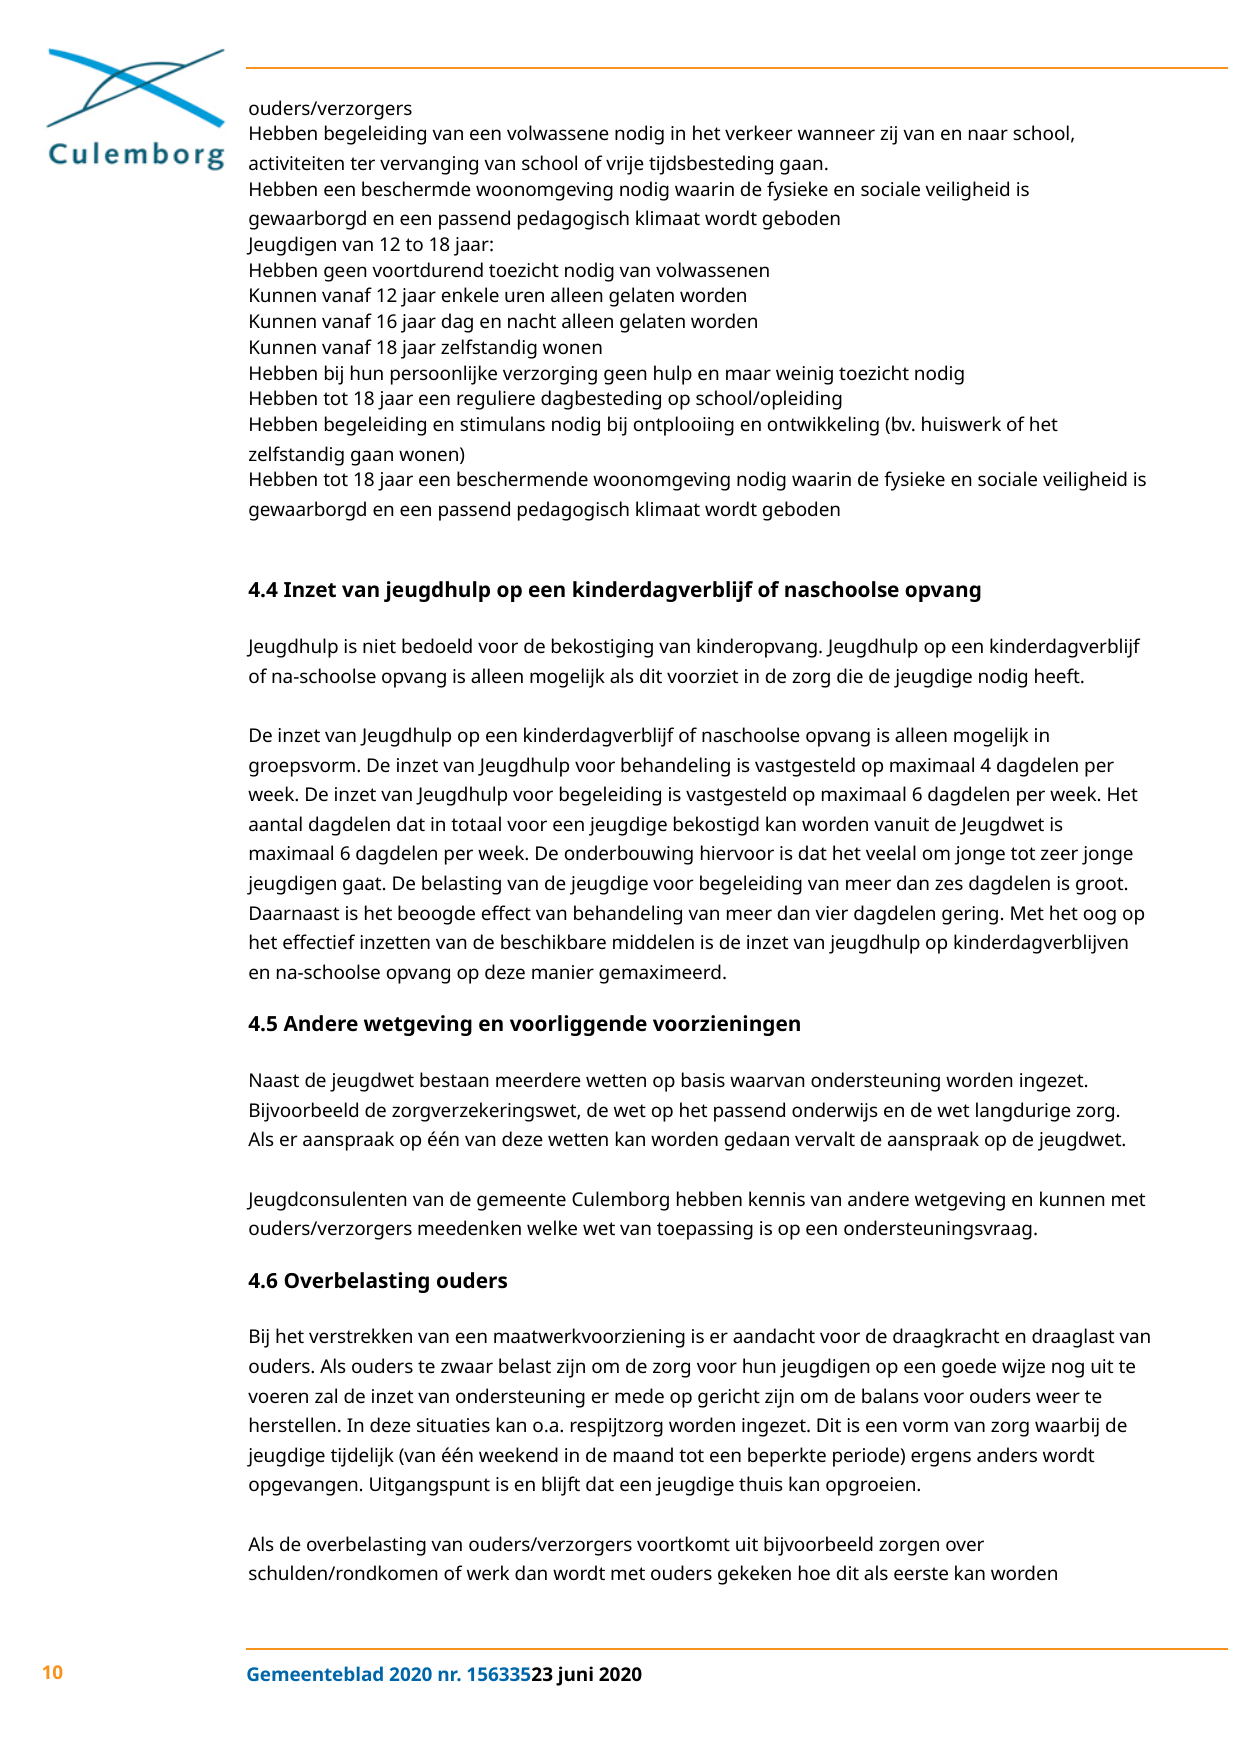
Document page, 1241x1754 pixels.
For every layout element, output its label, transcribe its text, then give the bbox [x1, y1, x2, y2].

table_cell Hebben geen voortdurend toezicht nodig van volwassenen [248, 257, 1152, 283]
text 4.4 Inzet van jeugdhulp op een kinderdagverblijf of naschoolse opvang [248, 576, 1152, 604]
table_cell Hebben begeleiding en stimulans nodig bij ontplooiing en ontwikkeling (bv. huiswerk of het zelfstandig gaan wonen) [248, 411, 1152, 467]
table_cell Hebben tot 18 jaar een reguliere dagbesteding op school/opleiding [248, 386, 1152, 411]
table_cell Hebben tot 18 jaar een beschermende woonomgeving nodig waarin de fysieke en sociale veiligheid is gewaarborgd en een passend pedagogisch klimaat wordt geboden [248, 467, 1152, 522]
text Jeugdconsulenten van de gemeente Culemborg hebben kennis van andere wetgeving en kunnen met ouders/verzorgers meedenken welke wet van toepassing is op een ondersteuningsvraag. [248, 1186, 1152, 1241]
text Bij het verstrekken van een maatwerkvoorziening is er aandacht voor de draagkracht en draaglast van ouders. Als ouders te zwaar belast zijn om de zorg voor hun jeugdigen op een goede wijze nog uit te voeren zal de inzet van ondersteuning er mede op gericht zijn om de balans voor ouders weer te herstellen. In deze situaties kan o.a. respijtzorg worden ingezet. Dit is een vorm van zorg waarbij de jeugdige tijdelijk (van één weekend in de maand tot een beperkte periode) ergens anders wordt opgevangen. Uitgangspunt is en blijft dat een jeugdige thuis kan opgroeien. [248, 1324, 1152, 1497]
table_cell Jeugdigen van 12 to 18 jaar: [248, 231, 1152, 257]
table_cell Kunnen vanaf 12 jaar enkele uren alleen gelaten worden [248, 283, 1152, 308]
table_cell Hebben bij hun persoonlijke verzorging geen hulp en maar weinig toezicht nodig [248, 360, 1152, 386]
text Als de overbelasting van ouders/verzorgers voortkomt uit bijvoorbeeld zorgen over schulden/rondkomen of werk dan wordt met ouders gekeken hoe dit als eerste kan worden [248, 1531, 1152, 1586]
table_cell Kunnen vanaf 18 jaar zelfstandig wonen [248, 334, 1152, 360]
table_cell Kunnen vanaf 16 jaar dag en nacht alleen gelaten worden [248, 308, 1152, 334]
text Jeugdhulp is niet bedoeld voor de bekostiging van kinderopvang. Jeugdhulp op een kinderdagverblijf of na-schoolse opvang is alleen mogelijk als dit voorziet in de zorg die de jeugdige nodig heeft. [248, 633, 1152, 689]
text 4.6 Overbelasting ouders [248, 1266, 1152, 1294]
table_cell ouders/verzorgers [248, 95, 1152, 121]
text 4.5 Andere wetgeving en voorliggende voorzieningen [248, 1009, 1152, 1038]
table_cell Hebben een beschermde woonomgeving nodig waarin de fysieke en sociale veiligheid is gewaarborgd en een passend pedagogisch klimaat wordt geboden [248, 176, 1152, 231]
table_cell Hebben begeleiding van een volwassene nodig in het verkeer wanneer zij van en naar school, activiteiten ter vervanging van school of vrije tijdsbesteding gaan. [248, 121, 1152, 176]
text Naast de jeugdwet bestaan meerdere wetten op basis waarvan ondersteuning worden ingezet. Bijvoorbeeld de zorgverzekeringswet, de wet op het passend onderwijs en de wet langdurige zorg. Als er aanspraak op één van deze wetten kan worden gedaan vervalt de aanspraak op de jeugdwet. [248, 1067, 1152, 1152]
text De inzet van Jeugdhulp op een kinderdagverblijf of naschoolse opvang is alleen mogelijk in groepsvorm. De inzet van Jeugdhulp voor behandeling is vastgesteld op maximaal 4 dagdelen per week. De inzet van Jeugdhulp voor begeleiding is vastgesteld op maximaal 6 dagdelen per week. Het aantal dagdelen dat in totaal voor een jeugdige bekostigd kan worden vanuit de Jeugdwet is maximaal 6 dagdelen per week. De onderbouwing hiervoor is dat het veelal om jonge tot zeer jonge jeugdigen gaat. De belasting van de jeugdige voor begeleiding van meer dan zes dagdelen is groot. Daarnaast is het beoogde effect van behandeling van meer dan vier dagdelen gering. Met het oog op het effectief inzetten van de beschikbare middelen is de inzet van jeugdhulp op kinderdagverblijven en na-schoolse opvang op deze manier gemaximeerd. [248, 722, 1152, 985]
picture [41, 47, 231, 172]
